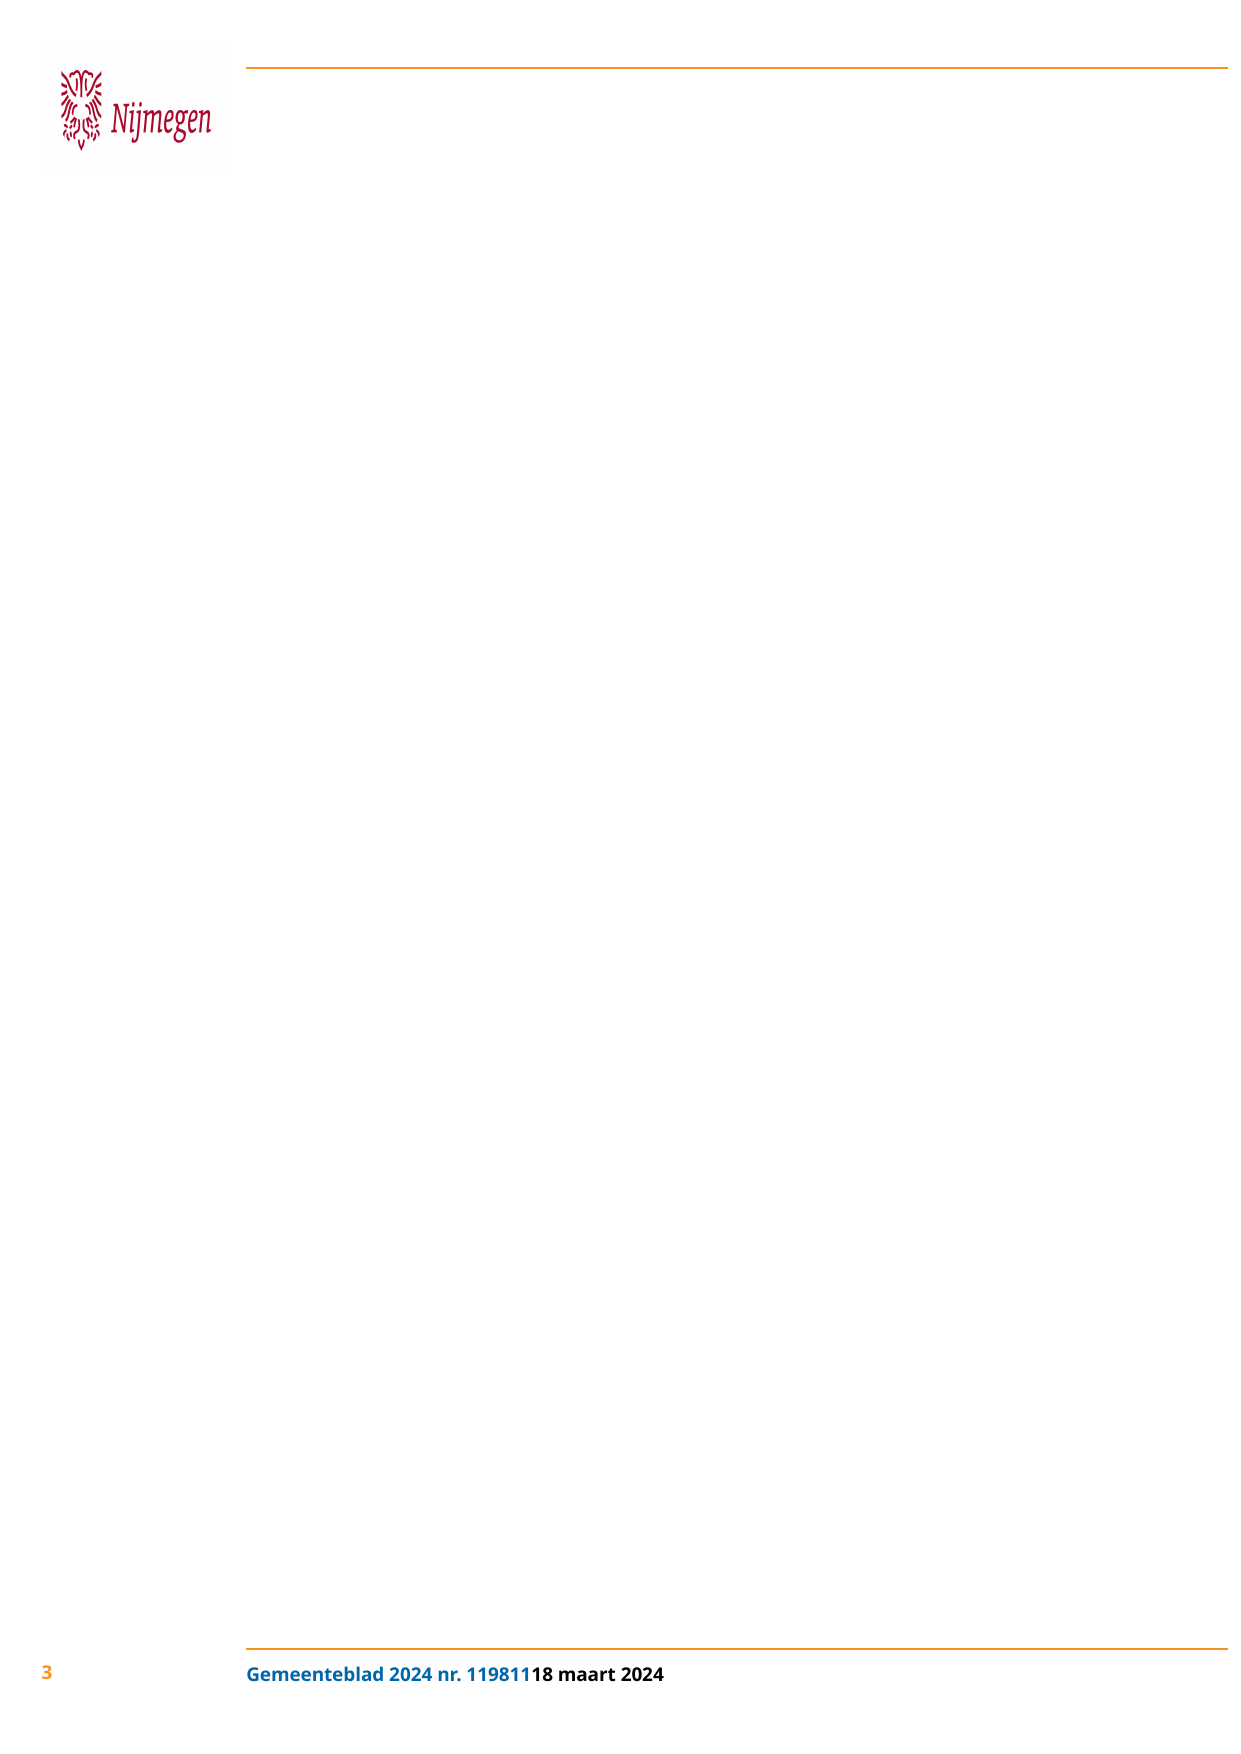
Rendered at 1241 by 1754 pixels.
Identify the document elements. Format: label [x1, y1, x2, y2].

picture [41, 47, 231, 172]
